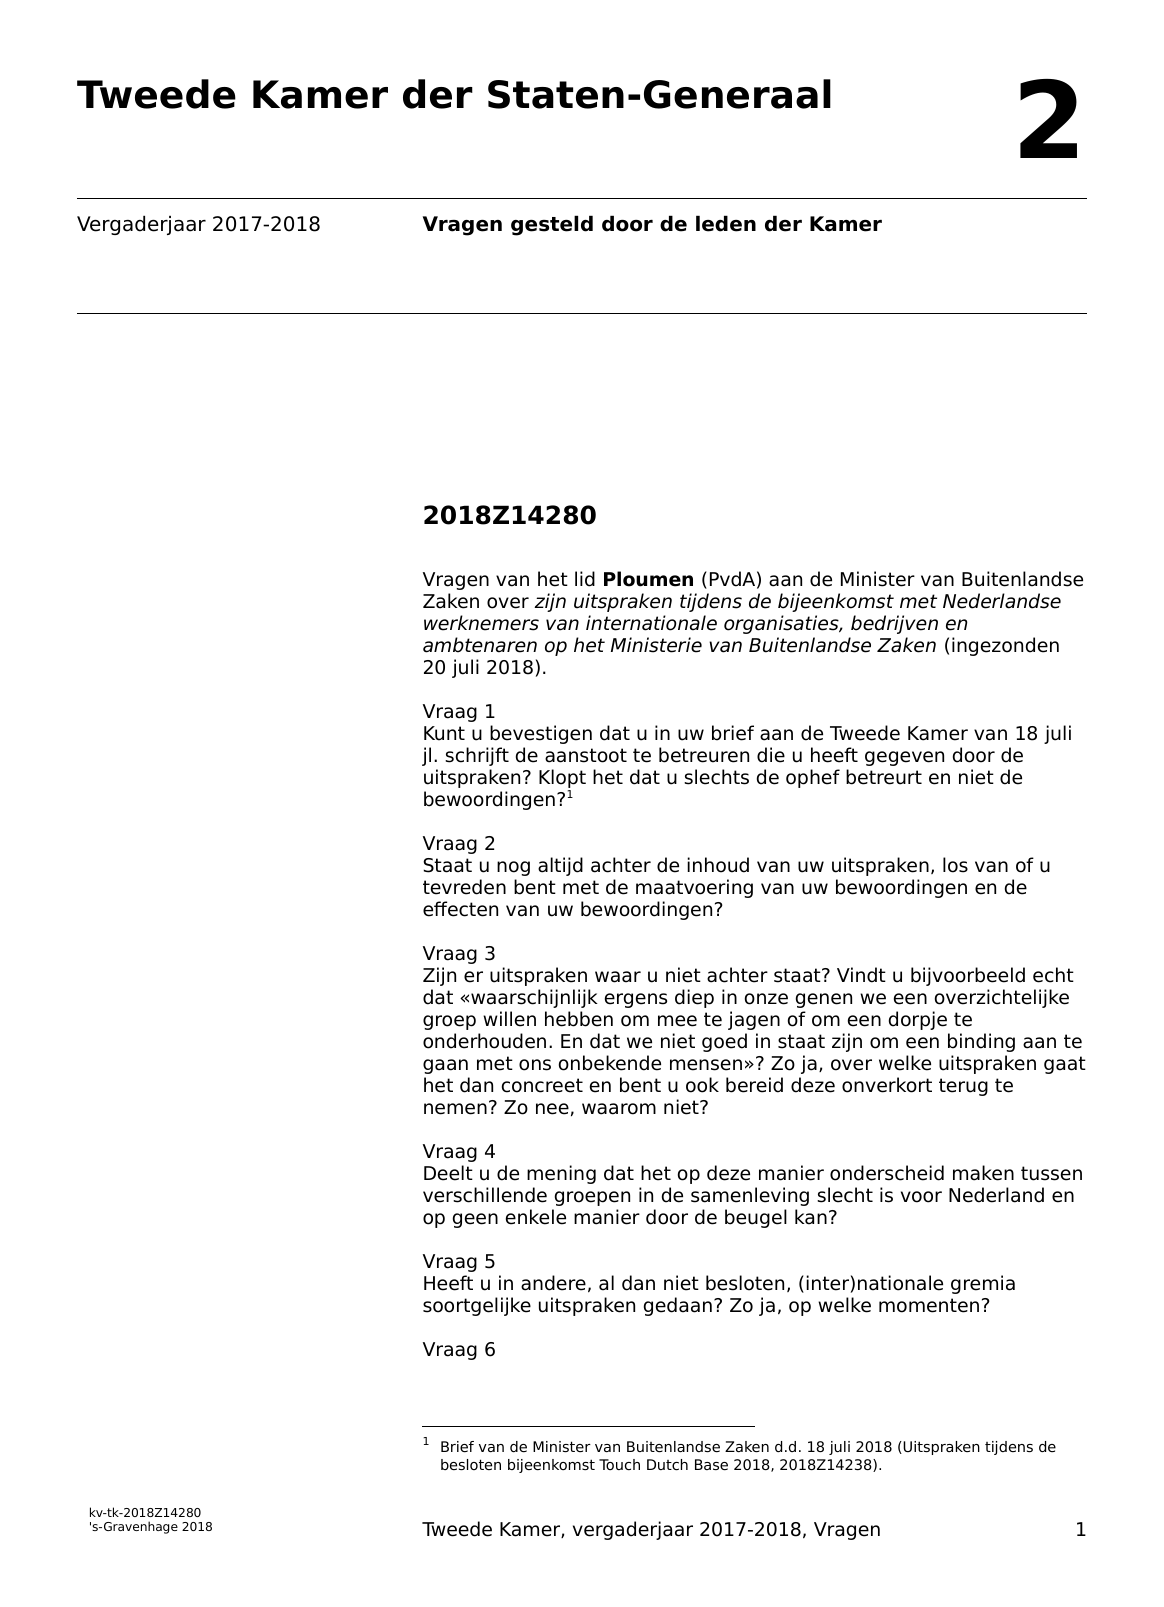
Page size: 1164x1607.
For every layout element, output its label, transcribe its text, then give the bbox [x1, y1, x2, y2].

text Vraag 4 [422, 1141, 1087, 1163]
text Kunt u bevestigen dat u in uw brief aan de Tweede Kamer van 18 juli jl. schrijft de aanstoot te betreuren die u heeft gegeven door de uitspraken? Klopt het dat u slechts de ophef betreurt en niet de bewoordingen? [422, 723, 1087, 811]
text Vraag 1 [422, 701, 1087, 723]
table_header 2 [886, 59, 1087, 198]
text Brief van de Minister van Buitenlandse Zaken d.d. 18 juli 2018 (Uitspraken tijdens de besloten bijeenkomst Touch Dutch Base 2018, 2018Z14238). [422, 1435, 1087, 1474]
text Vraag 6 [422, 1339, 1087, 1361]
table_cell Vragen gesteld door de leden der Kamer [422, 199, 1087, 313]
text Vragen van het lid Ploumen (PvdA) aan de Minister van Buitenlandse Zaken over zijn uitspraken tijdens de bijeenkomst met Nederlandse werknemers van internationale organisaties, bedrijven en ambtenaren op het Ministerie van Buitenlandse Zaken (ingezonden 20 juli 2018). [422, 569, 1087, 679]
text Vraag 2 [422, 833, 1087, 855]
text Deelt u de mening dat het op deze manier onderscheid maken tussen verschillende groepen in de samenleving slecht is voor Nederland en op geen enkele manier door de beugel kan? [422, 1163, 1087, 1229]
text Heeft u in andere, al dan niet besloten, (inter)nationale gremia soortgelijke uitspraken gedaan? Zo ja, op welke momenten? [422, 1273, 1087, 1317]
text Vraag 5 [422, 1251, 1087, 1273]
table_header Tweede Kamer der Staten-Generaal [77, 59, 886, 198]
text 's-Gravenhage 2018 [88, 1520, 323, 1534]
text Staat u nog altijd achter de inhoud van uw uitspraken, los van of u tevreden bent met de maatvoering van uw bewoordingen en de effecten van uw bewoordingen? [422, 855, 1087, 921]
table_cell Vergaderjaar 2017-2018 [77, 199, 422, 313]
text 2018Z14280 [422, 501, 1087, 531]
text kv-tk-2018Z14280 [88, 1506, 323, 1520]
text Vraag 3 [422, 943, 1087, 965]
text Zijn er uitspraken waar u niet achter staat? Vindt u bijvoorbeeld echt dat «waarschijnlijk ergens diep in onze genen we een overzichtelijke groep willen hebben om mee te jagen of om een dorpje te onderhouden. En dat we niet goed in staat zijn om een binding aan te gaan met ons onbekende mensen»? Zo ja, over welke uitspraken gaat het dan concreet en bent u ook bereid deze onverkort terug te nemen? Zo nee, waarom niet? [422, 965, 1087, 1119]
